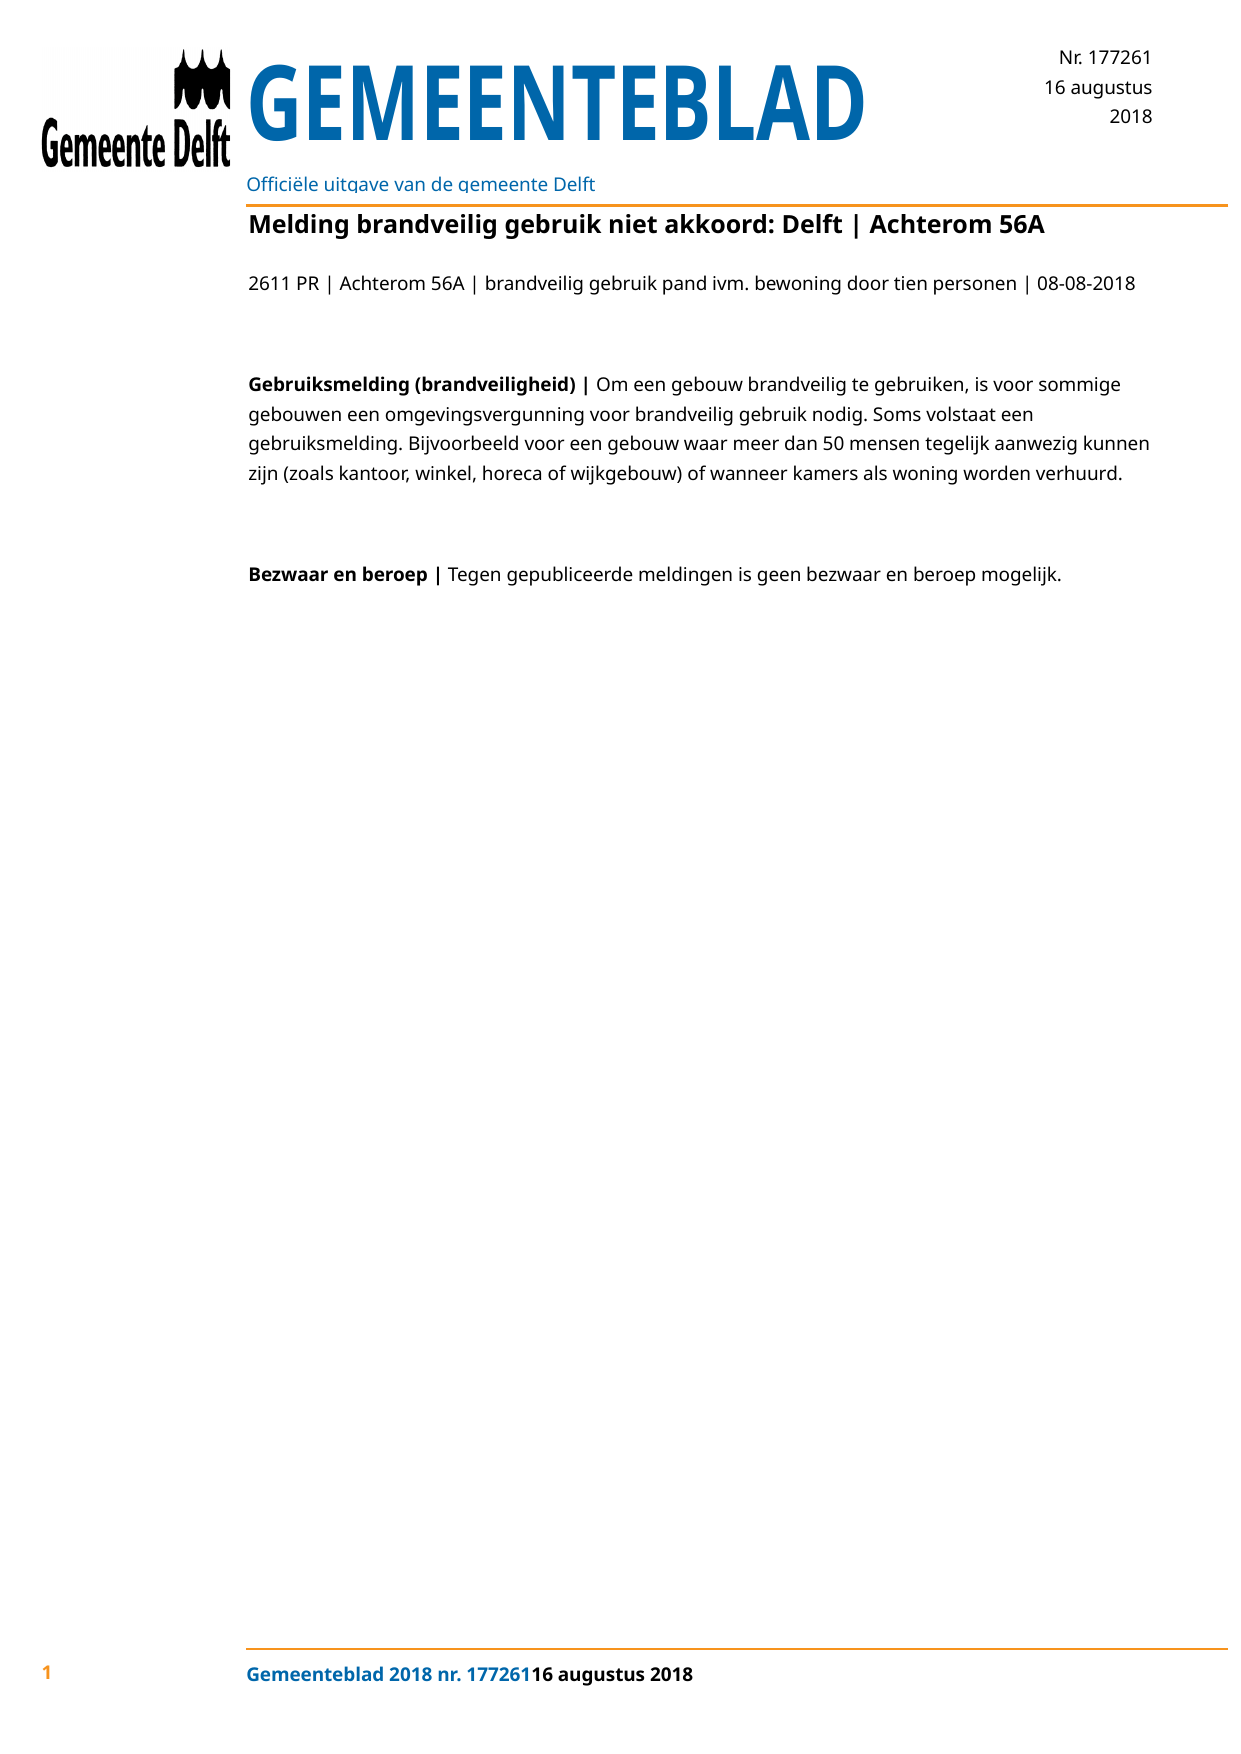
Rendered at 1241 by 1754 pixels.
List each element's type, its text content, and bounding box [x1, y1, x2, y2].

text 2611 PR | Achterom 56A | brandveilig gebruik pand ivm. bewoning door tien personen | 08-08-2018 [248, 270, 1152, 296]
picture [41, 47, 231, 172]
text Melding brandveilig gebruik niet akkoord: Delft | Achterom 56A [248, 207, 1152, 241]
text Bezwaar en beroep | Tegen gepubliceerde meldingen is geen bezwaar en beroep mogelijk. [248, 561, 1152, 586]
text Gebruiksmelding (brandveiligheid) | Om een gebouw brandveilig te gebruiken, is voor sommige gebouwen een omgevingsvergunning voor brandveilig gebruik nodig. Soms volstaat een gebruiksmelding. Bijvoorbeeld voor een gebouw waar meer dan 50 mensen tegelijk aanwezig kunnen zijn (zoals kantoor, winkel, horeca of wijkgebouw) of wanneer kamers als woning worden verhuurd. [248, 371, 1152, 486]
